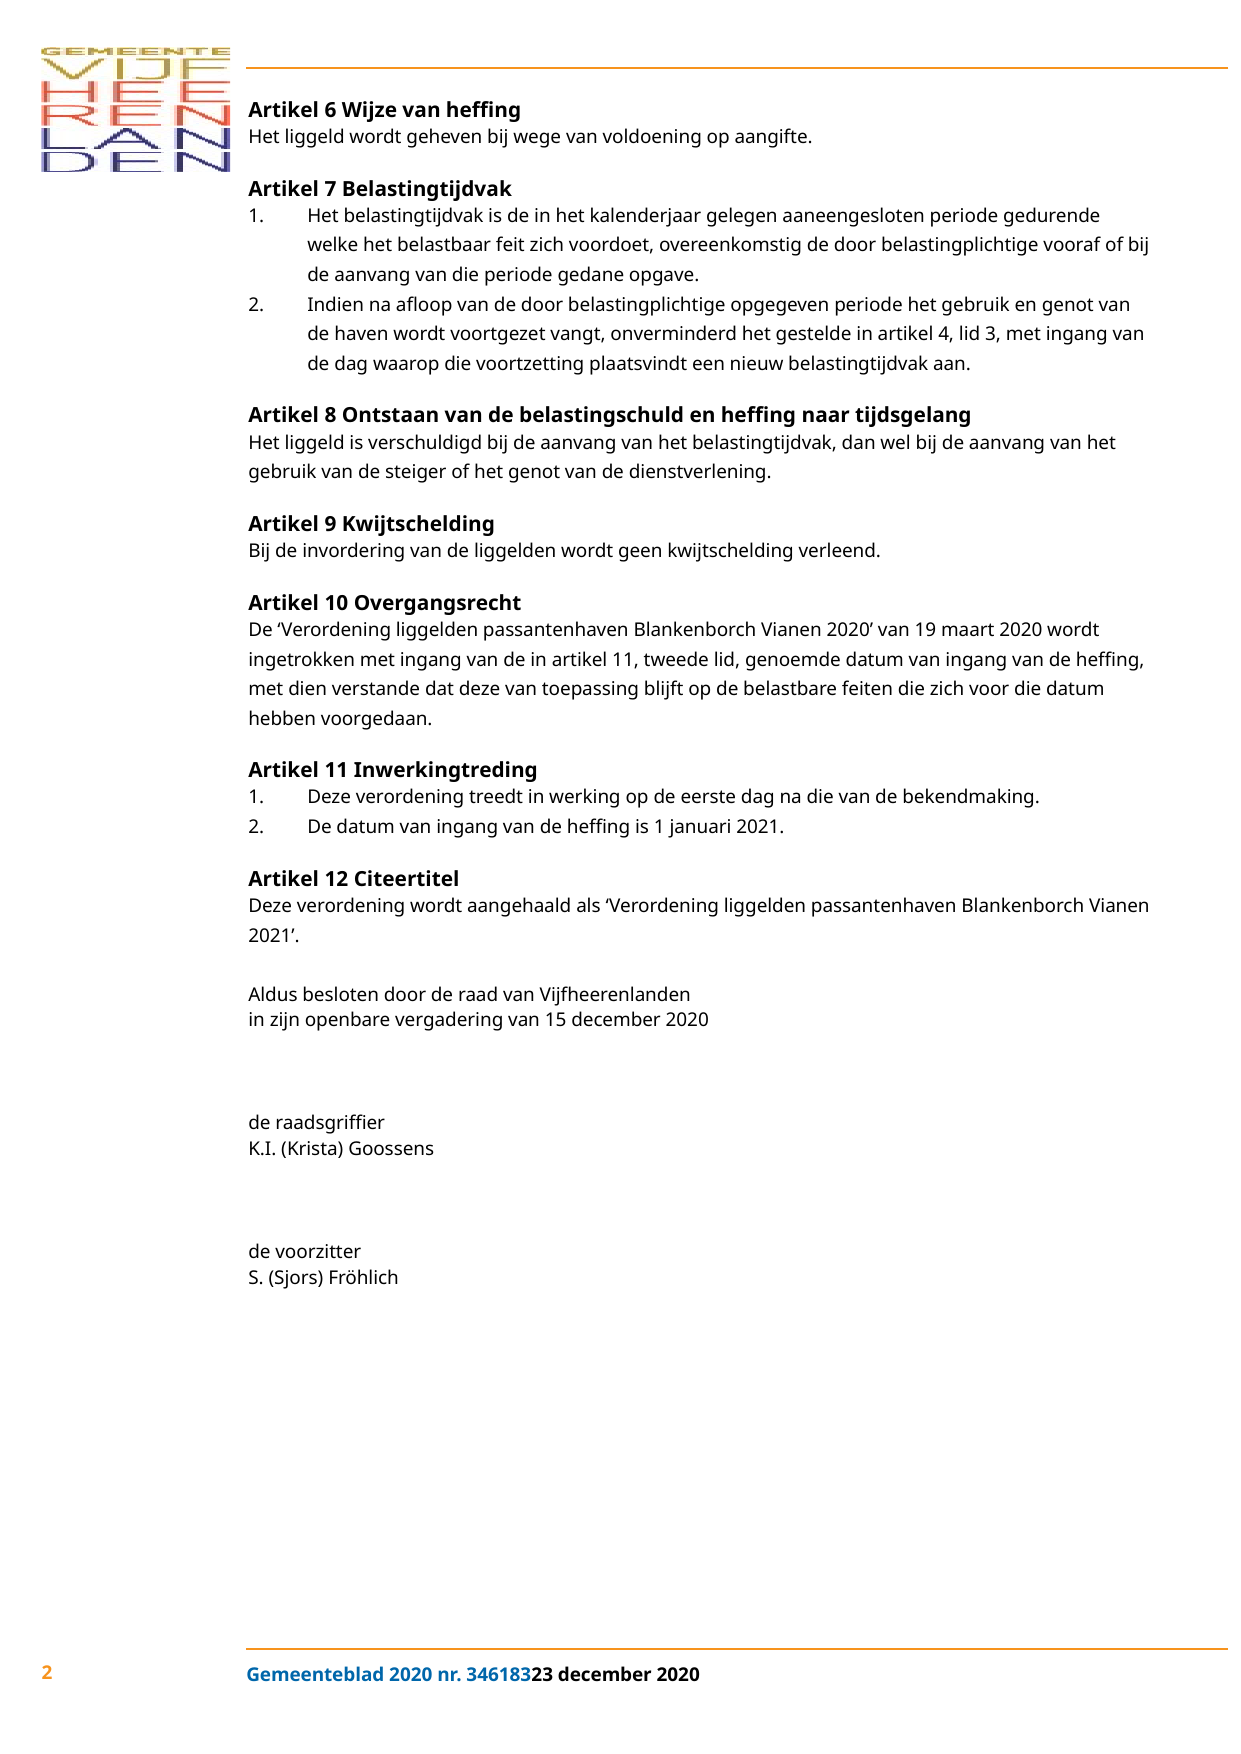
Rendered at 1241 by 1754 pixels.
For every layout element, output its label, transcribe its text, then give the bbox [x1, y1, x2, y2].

list Deze verordening treedt in werking op de eerste dag na die van de bekendmaking. [248, 784, 1152, 809]
list De datum van ingang van de heffing is 1 januari 2021. [248, 813, 1152, 839]
text Artikel 10 Overgangsrecht [248, 588, 1152, 616]
text Artikel 8 Ontstaan van de belastingschuld en heffing naar tijdsgelang [248, 400, 1152, 429]
text Artikel 9 Kwijtschelding [248, 509, 1152, 537]
text Bij de invordering van de liggelden wordt geen kwijtschelding verleend. [248, 537, 1152, 563]
text K.I. (Krista) Goossens [248, 1135, 1152, 1161]
text de raadsgriffier [248, 1109, 1152, 1135]
picture [41, 47, 231, 172]
text Artikel 11 Inwerkingtreding [248, 755, 1152, 784]
text Aldus besloten door de raad van Vijfheerenlanden [248, 981, 1152, 1007]
list Indien na afloop van de door belastingplichtige opgegeven periode het gebruik en genot van de haven wordt voortgezet vangt, onverminderd het gestelde in artikel 4, lid 3, met ingang van de dag waarop die voortzetting plaatsvindt een nieuw belastingtijdvak aan. [248, 291, 1152, 376]
text Het liggeld is verschuldigd bij de aanvang van het belastingtijdvak, dan wel bij de aanvang van het gebruik van de steiger of het genot van de dienstverlening. [248, 429, 1152, 484]
text in zijn openbare vergadering van 15 december 2020 [248, 1007, 1152, 1032]
text S. (Sjors) Fröhlich [248, 1264, 1152, 1290]
text Het liggeld wordt geheven bij wege van voldoening op aangifte. [248, 123, 1152, 149]
text de voorzitter [248, 1238, 1152, 1264]
text De ‘Verordening liggelden passantenhaven Blankenborch Vianen 2020’ van 19 maart 2020 wordt ingetrokken met ingang van de in artikel 11, tweede lid, genoemde datum van ingang van de heffing, met dien verstande dat deze van toepassing blijft op de belastbare feiten die zich voor die datum hebben voorgedaan. [248, 616, 1152, 731]
list Het belastingtijdvak is de in het kalenderjaar gelegen aaneengesloten periode gedurende welke het belastbaar feit zich voordoet, overeenkomstig de door belastingplichtige vooraf of bij de aanvang van die periode gedane opgave. [248, 202, 1152, 287]
text Deze verordening wordt aangehaald als ‘Verordening liggelden passantenhaven Blankenborch Vianen 2021’. [248, 892, 1152, 947]
text Artikel 6 Wijze van heffing [248, 95, 1152, 123]
text Artikel 7 Belastingtijdvak [248, 174, 1152, 202]
text Artikel 12 Citeertitel [248, 864, 1152, 892]
